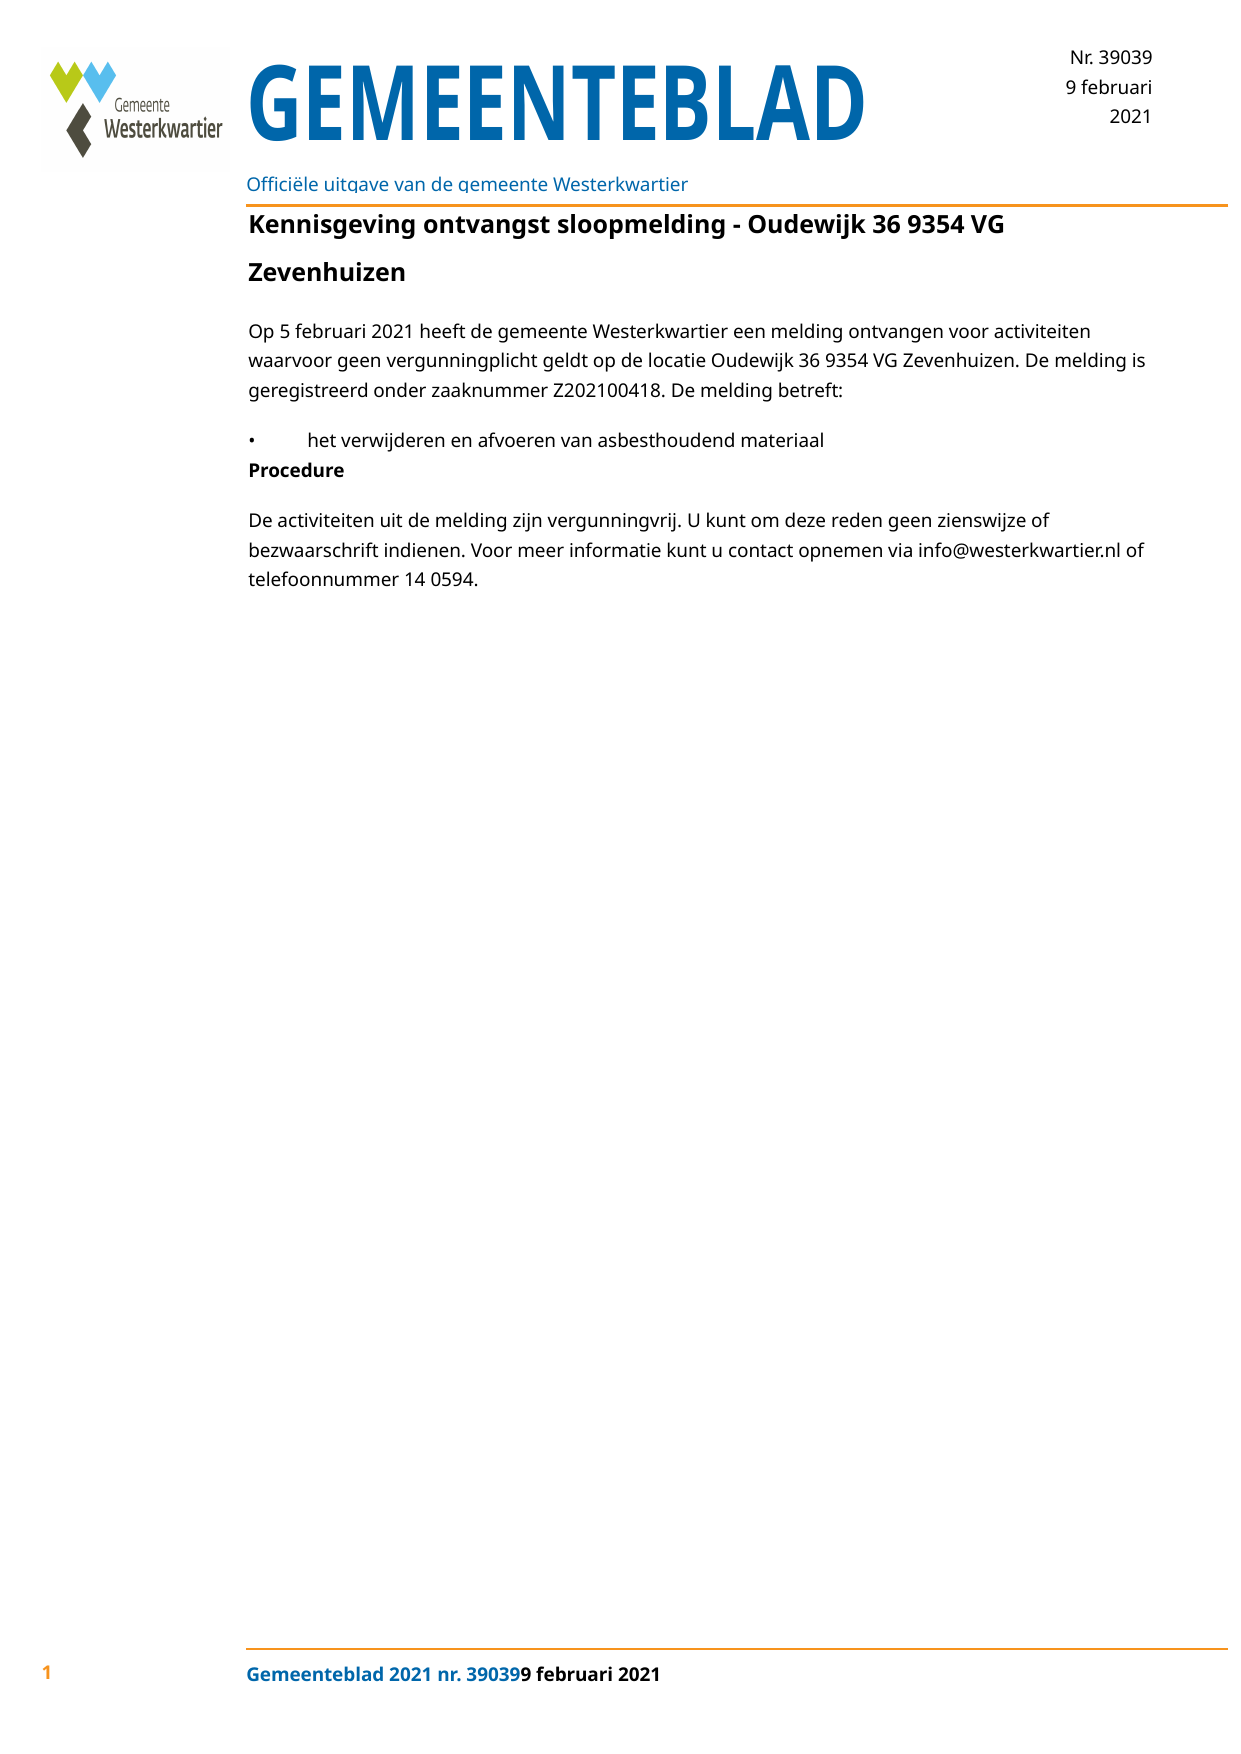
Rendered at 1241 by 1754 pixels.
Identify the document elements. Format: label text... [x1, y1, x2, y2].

text De activiteiten uit de melding zijn vergunningvrij. U kunt om deze reden geen zienswijze of bezwaarschrift indienen. Voor meer informatie kunt u contact opnemen via info@westerkwartier.nl of telefoonnummer 14 0594. [248, 507, 1152, 592]
text Kennisgeving ontvangst sloopmelding - Oudewijk 36 9354 VG Zevenhuizen [248, 207, 1152, 288]
list het verwijderen en afvoeren van asbesthoudend materiaal [248, 427, 1152, 453]
picture [41, 47, 231, 172]
text Procedure [248, 457, 1152, 483]
text Op 5 februari 2021 heeft de gemeente Westerkwartier een melding ontvangen voor activiteiten waarvoor geen vergunningplicht geldt op de locatie Oudewijk 36 9354 VG Zevenhuizen. De melding is geregistreerd onder zaaknummer Z202100418. De melding betreft: [248, 318, 1152, 403]
